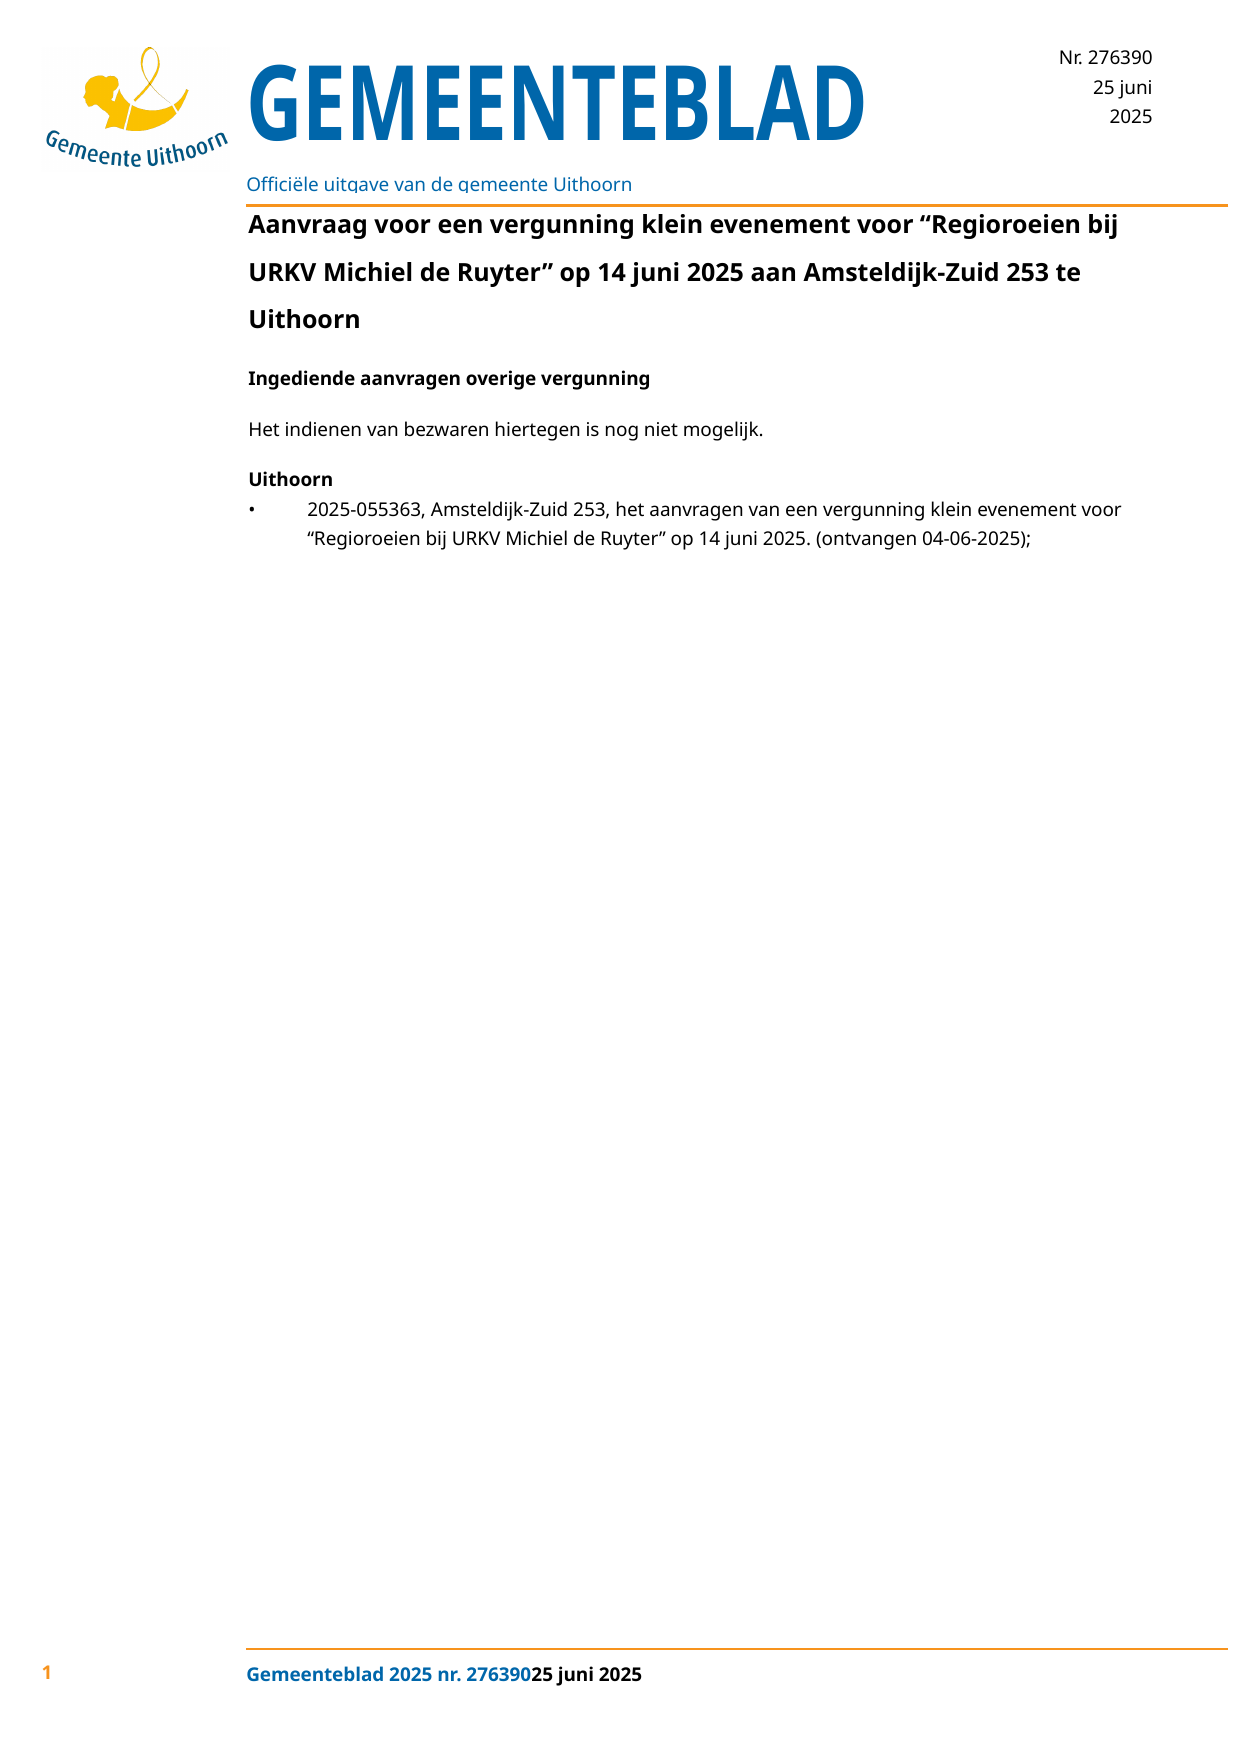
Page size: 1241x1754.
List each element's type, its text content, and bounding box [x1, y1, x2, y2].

picture [41, 47, 231, 172]
text Uithoorn [248, 466, 1152, 492]
text Het indienen van bezwaren hiertegen is nog niet mogelijk. [248, 416, 1152, 442]
text Aanvraag voor een vergunning klein evenement voor “Regioroeien bij URKV Michiel de Ruyter” op 14 juni 2025 aan Amsteldijk-Zuid 253 te Uithoorn [248, 207, 1152, 336]
text Ingediende aanvragen overige vergunning [248, 366, 1152, 391]
list 2025-055363, Amsteldijk-Zuid 253, het aanvragen van een vergunning klein evenement voor “Regioroeien bij URKV Michiel de Ruyter” op 14 juni 2025. (ontvangen 04-06-2025); [248, 496, 1152, 551]
